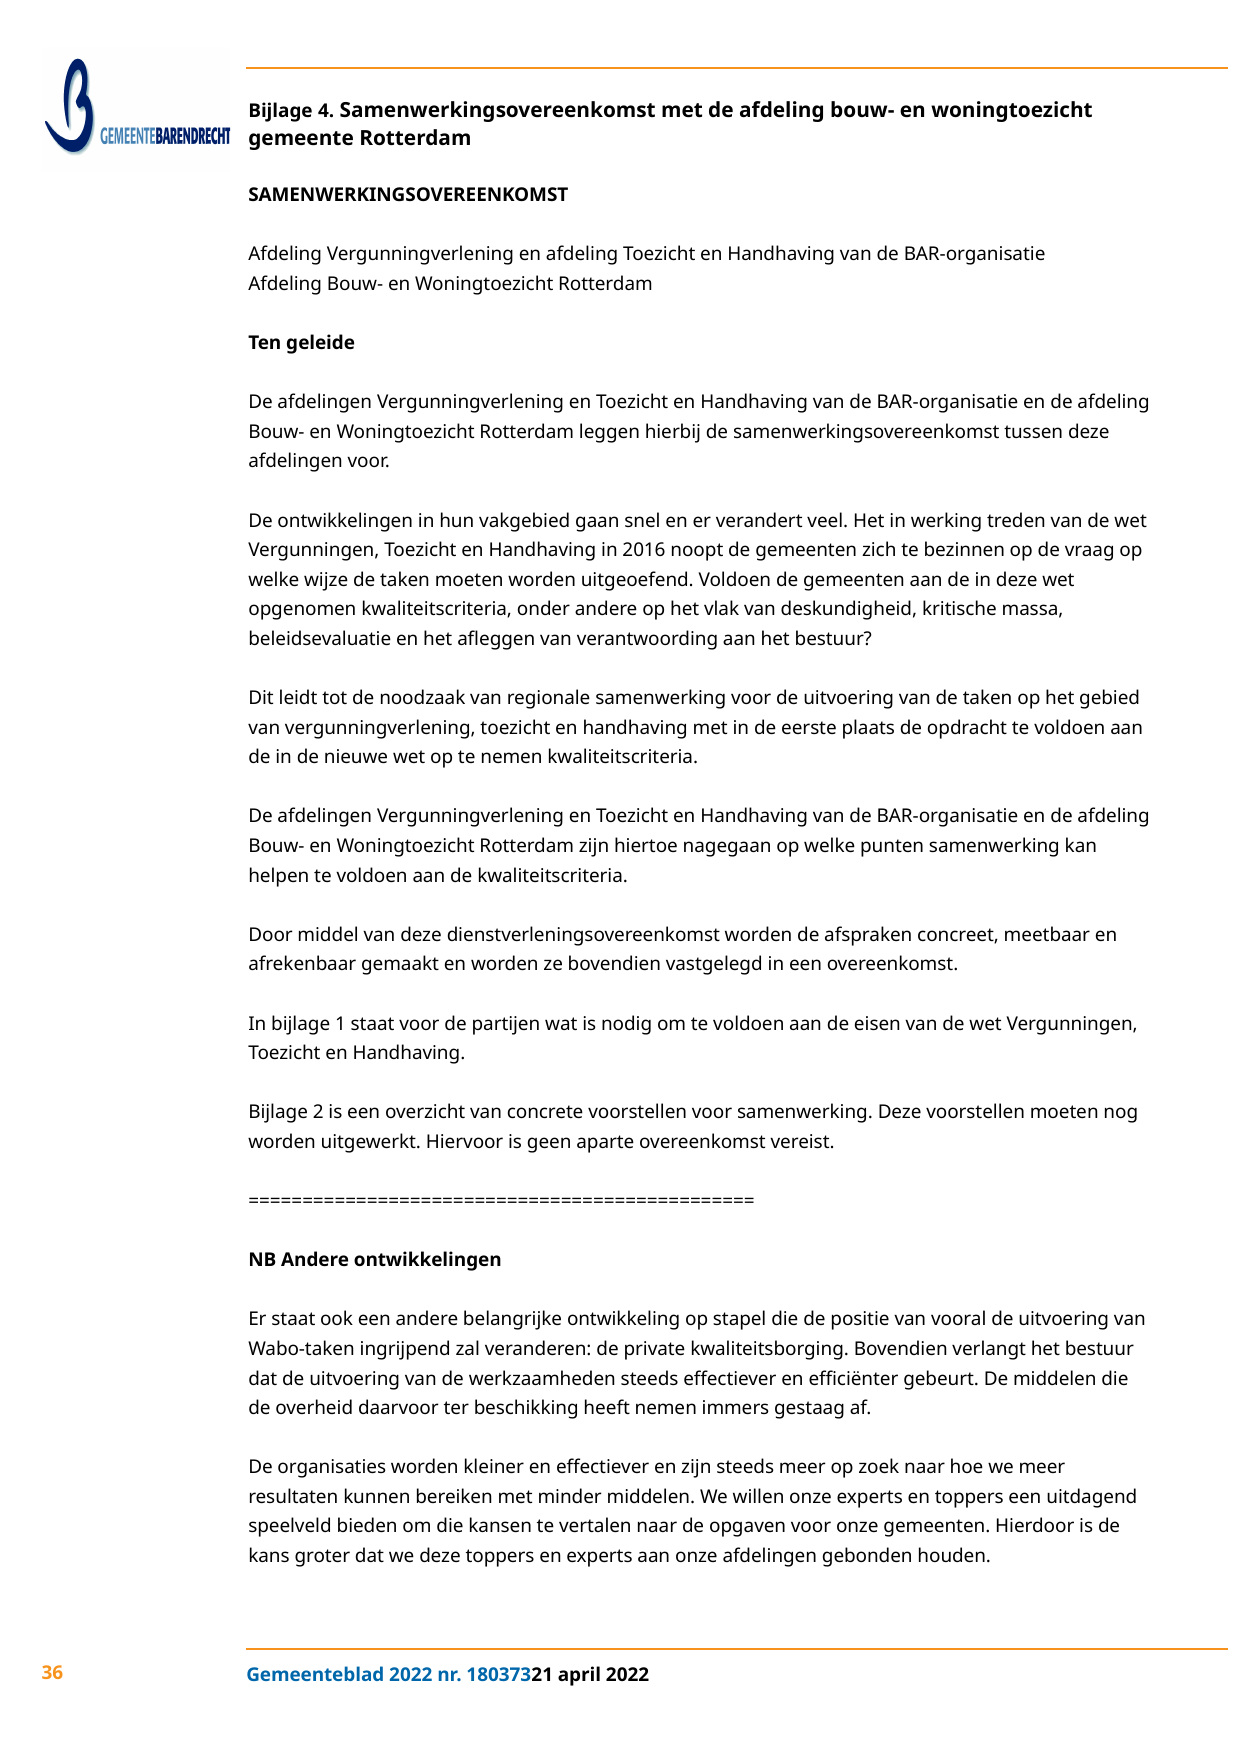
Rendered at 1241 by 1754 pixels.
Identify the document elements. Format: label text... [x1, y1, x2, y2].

text Ten geleide [248, 329, 1152, 355]
text Afdeling Bouw- en Woningtoezicht Rotterdam [248, 270, 1152, 296]
text De afdelingen Vergunningverlening en Toezicht en Handhaving van de BAR-organisatie en de afdeling Bouw- en Woningtoezicht Rotterdam leggen hierbij de samenwerkingsovereenkomst tussen deze afdelingen voor. [248, 388, 1152, 473]
picture [41, 47, 231, 172]
text Afdeling Vergunningverlening en afdeling Toezicht en Handhaving van de BAR-organisatie [248, 241, 1152, 266]
text De afdelingen Vergunningverlening en Toezicht en Handhaving van de BAR-organisatie en de afdeling Bouw- en Woningtoezicht Rotterdam zijn hiertoe nagegaan op welke punten samenwerking kan helpen te voldoen aan de kwaliteitscriteria. [248, 803, 1152, 887]
text De organisaties worden kleiner en effectiever en zijn steeds meer op zoek naar hoe we meer resultaten kunnen bereiken met minder middelen. We willen onze experts en toppers een uitdagend speelveld bieden om die kansen te vertalen naar de opgaven voor onze gemeenten. Hierdoor is de kans groter dat we deze toppers en experts aan onze afdelingen gebonden houden. [248, 1453, 1152, 1568]
text SAMENWERKINGSOVEREENKOMST [248, 181, 1152, 207]
text Bijlage 4. Samenwerkingsovereenkomst met de afdeling bouw- en woningtoezicht gemeente Rotterdam [248, 95, 1152, 152]
text =============================================== [248, 1187, 1152, 1213]
text Door middel van deze dienstverleningsovereenkomst worden de afspraken concreet, meetbaar en afrekenbaar gemaakt en worden ze bovendien vastgelegd in een overeenkomst. [248, 921, 1152, 976]
text NB Andere ontwikkelingen [248, 1246, 1152, 1272]
text De ontwikkelingen in hun vakgebied gaan snel en er verandert veel. Het in werking treden van de wet Vergunningen, Toezicht en Handhaving in 2016 noopt de gemeenten zich te bezinnen op de vraag op welke wijze de taken moeten worden uitgeoefend. Voldoen de gemeenten aan de in deze wet opgenomen kwaliteitscriteria, onder andere op het vlak van deskundigheid, kritische massa, beleidsevaluatie en het afleggen van verantwoording aan het bestuur? [248, 507, 1152, 651]
text Dit leidt tot de noodzaak van regionale samenwerking voor de uitvoering van de taken op het gebied van vergunningverlening, toezicht en handhaving met in de eerste plaats de opdracht te voldoen aan de in de nieuwe wet op te nemen kwaliteitscriteria. [248, 684, 1152, 769]
text In bijlage 1 staat voor de partijen wat is nodig om te voldoen aan de eisen van de wet Vergunningen, Toezicht en Handhaving. [248, 1010, 1152, 1065]
text Bijlage 2 is een overzicht van concrete voorstellen voor samenwerking. Deze voorstellen moeten nog worden uitgewerkt. Hiervoor is geen aparte overeenkomst vereist. [248, 1098, 1152, 1154]
text Er staat ook een andere belangrijke ontwikkeling op stapel die de positie van vooral de uitvoering van Wabo-taken ingrijpend zal veranderen: de private kwaliteitsborging. Bovendien verlangt het bestuur dat de uitvoering van de werkzaamheden steeds effectiever en efficiënter gebeurt. De middelen die de overheid daarvoor ter beschikking heeft nemen immers gestaag af. [248, 1306, 1152, 1420]
